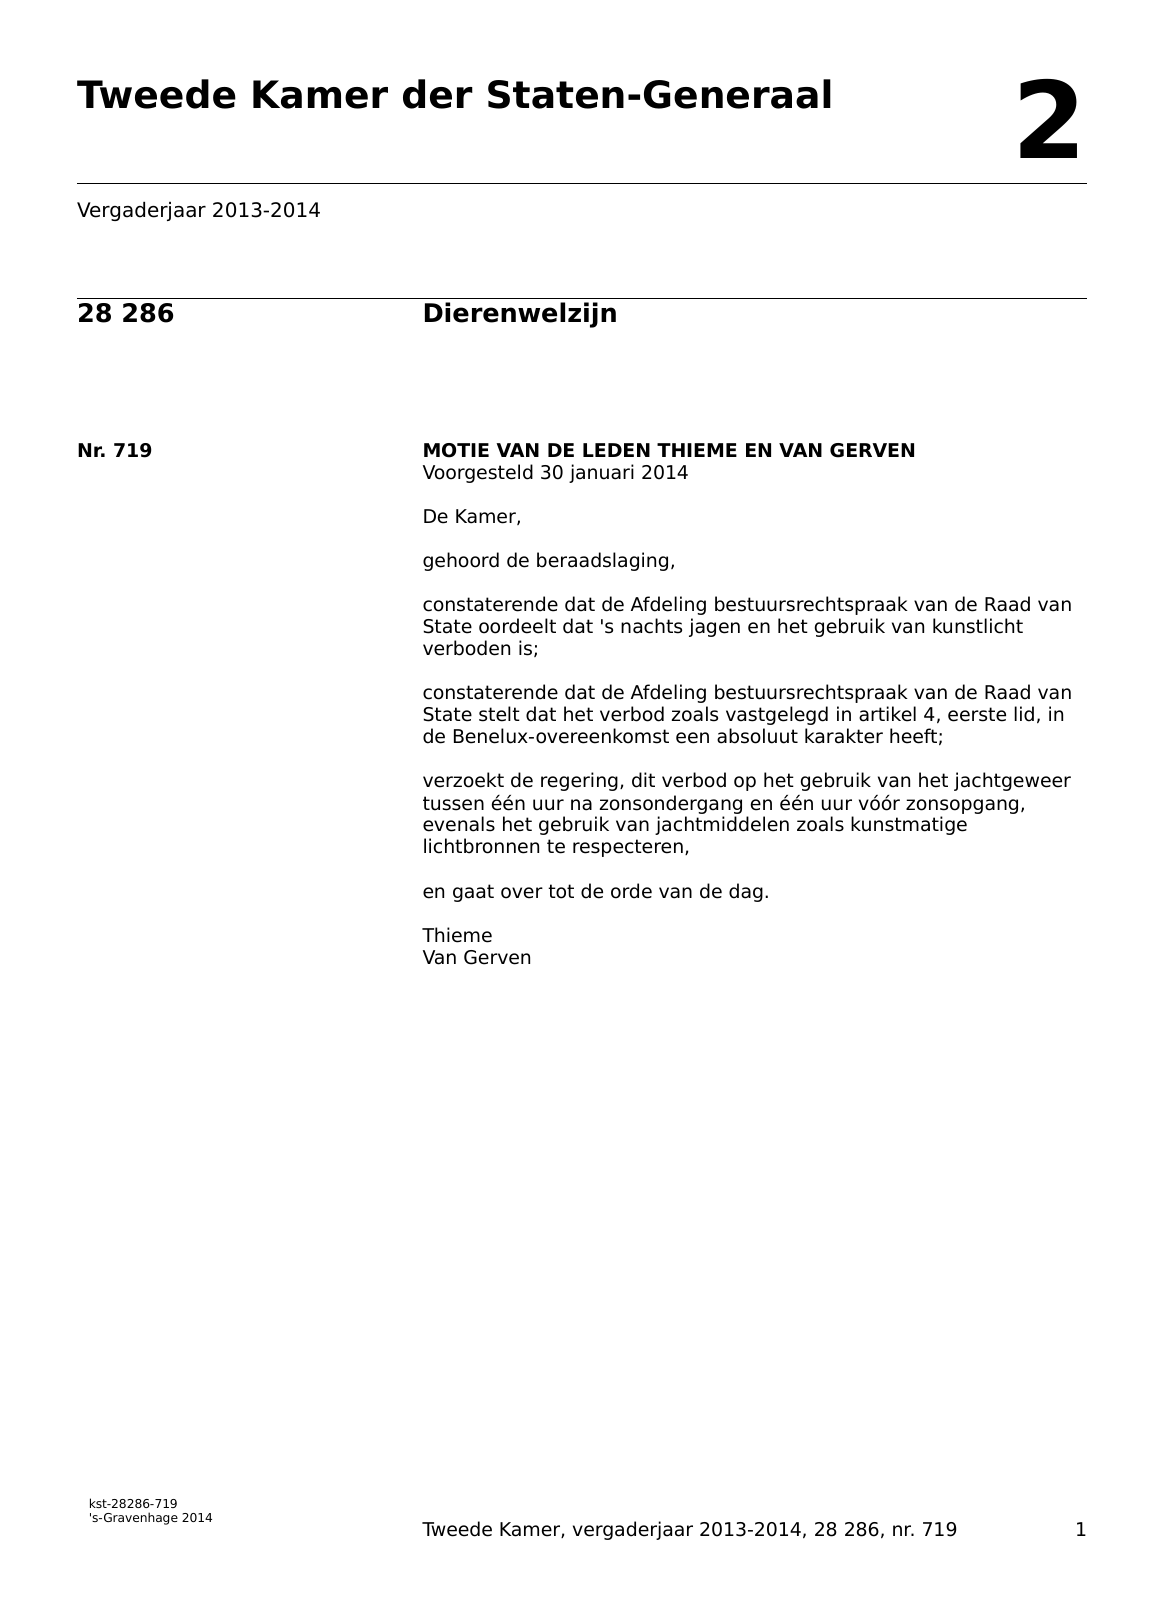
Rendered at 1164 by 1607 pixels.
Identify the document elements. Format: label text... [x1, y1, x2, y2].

table_header 2 [886, 59, 1087, 183]
text Van Gerven [422, 947, 1087, 969]
subtitle 28 286 Dierenwelzijn [77, 299, 1087, 329]
table_cell Vergaderjaar 2013-2014 [77, 184, 1087, 298]
text verzoekt de regering, dit verbod op het gebruik van het jachtgeweer tussen één uur na zonsondergang en één uur vóór zonsopgang, evenals het gebruik van jachtmiddelen zoals kunstmatige lichtbronnen te respecteren, [422, 770, 1087, 858]
text gehoord de beraadslaging, [422, 550, 1087, 572]
text De Kamer, [422, 506, 1087, 528]
text Thieme [422, 925, 1087, 947]
text en gaat over tot de orde van de dag. [422, 881, 1087, 902]
text constaterende dat de Afdeling bestuursrechtspraak van de Raad van State oordeelt dat 's nachts jagen en het gebruik van kunstlicht verboden is; [422, 594, 1087, 660]
subtitle Nr. 719 MOTIE VAN DE LEDEN THIEME EN VAN GERVEN [77, 440, 1087, 462]
text 's-Gravenhage 2014 [88, 1511, 323, 1525]
text constaterende dat de Afdeling bestuursrechtspraak van de Raad van State stelt dat het verbod zoals vastgelegd in artikel 4, eerste lid, in de Benelux-overeenkomst een absoluut karakter heeft; [422, 682, 1087, 748]
table_header Tweede Kamer der Staten-Generaal [77, 59, 886, 183]
text Voorgesteld 30 januari 2014 [422, 462, 1087, 484]
text kst-28286-719 [88, 1497, 323, 1511]
